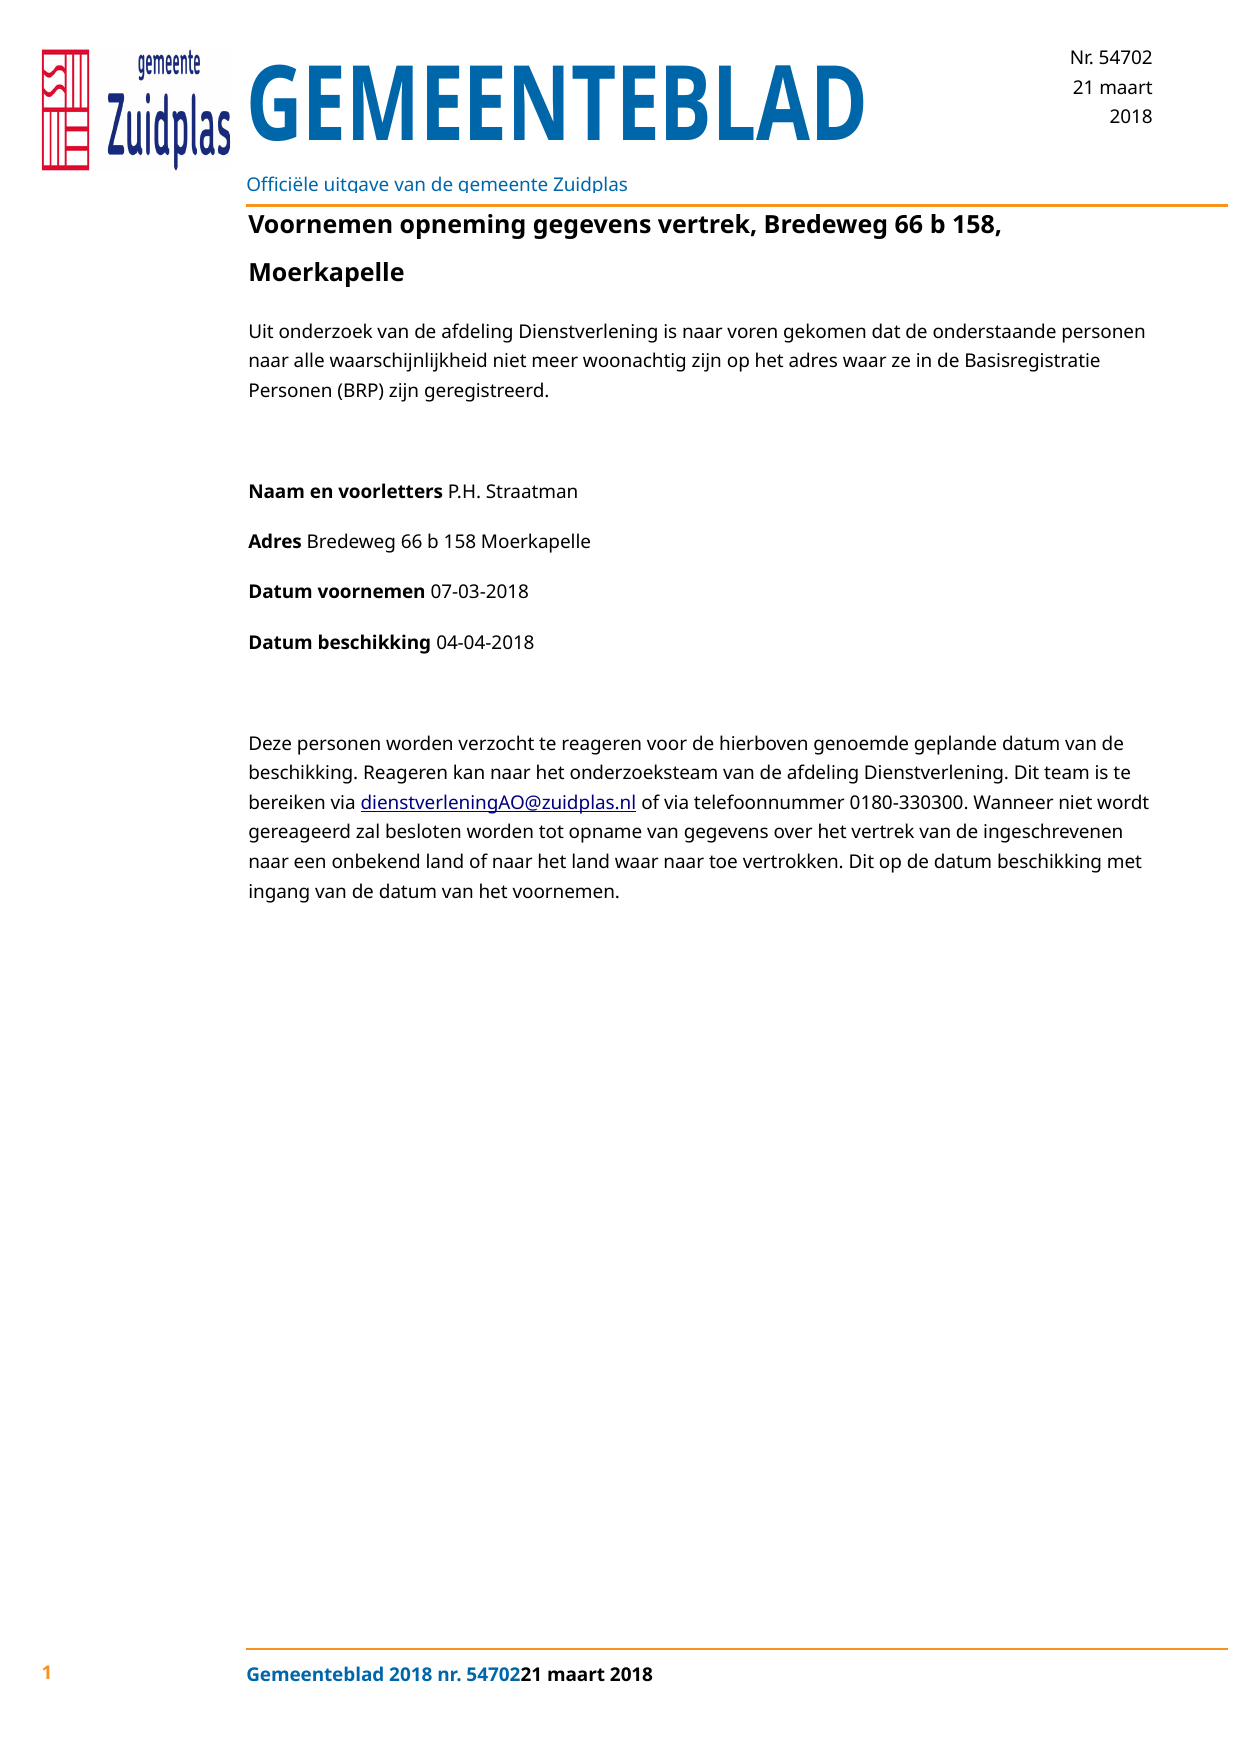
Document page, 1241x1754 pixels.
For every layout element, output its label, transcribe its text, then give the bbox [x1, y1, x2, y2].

text Naam en voorletters P.H. Straatman [248, 478, 1152, 504]
text Uit onderzoek van de afdeling Dienstverlening is naar voren gekomen dat de onderstaande personen naar alle waarschijnlijkheid niet meer woonachtig zijn op het adres waar ze in de Basisregistratie Personen (BRP) zijn geregistreerd. [248, 318, 1152, 403]
picture [41, 47, 231, 172]
text Adres Bredeweg 66 b 158 Moerkapelle [248, 528, 1152, 554]
text Voornemen opneming gegevens vertrek, Bredeweg 66 b 158, Moerkapelle [248, 207, 1152, 288]
text Datum beschikking 04-04-2018 [248, 629, 1152, 655]
text Datum voornemen 07-03-2018 [248, 579, 1152, 604]
text Deze personen worden verzocht te reageren voor de hierboven genoemde geplande datum van de beschikking. Reageren kan naar het onderzoeksteam van de afdeling Dienstverlening. Dit team is te bereiken via dienstverleningAO@zuidplas.nl of via telefoonnummer 0180-330300. Wanneer niet wordt gereageerd zal besloten worden tot opname van gegevens over het vertrek van de ingeschrevenen naar een onbekend land of naar het land waar naar toe vertrokken. Dit op de datum beschikking met ingang van de datum van het voornemen. [248, 730, 1152, 904]
